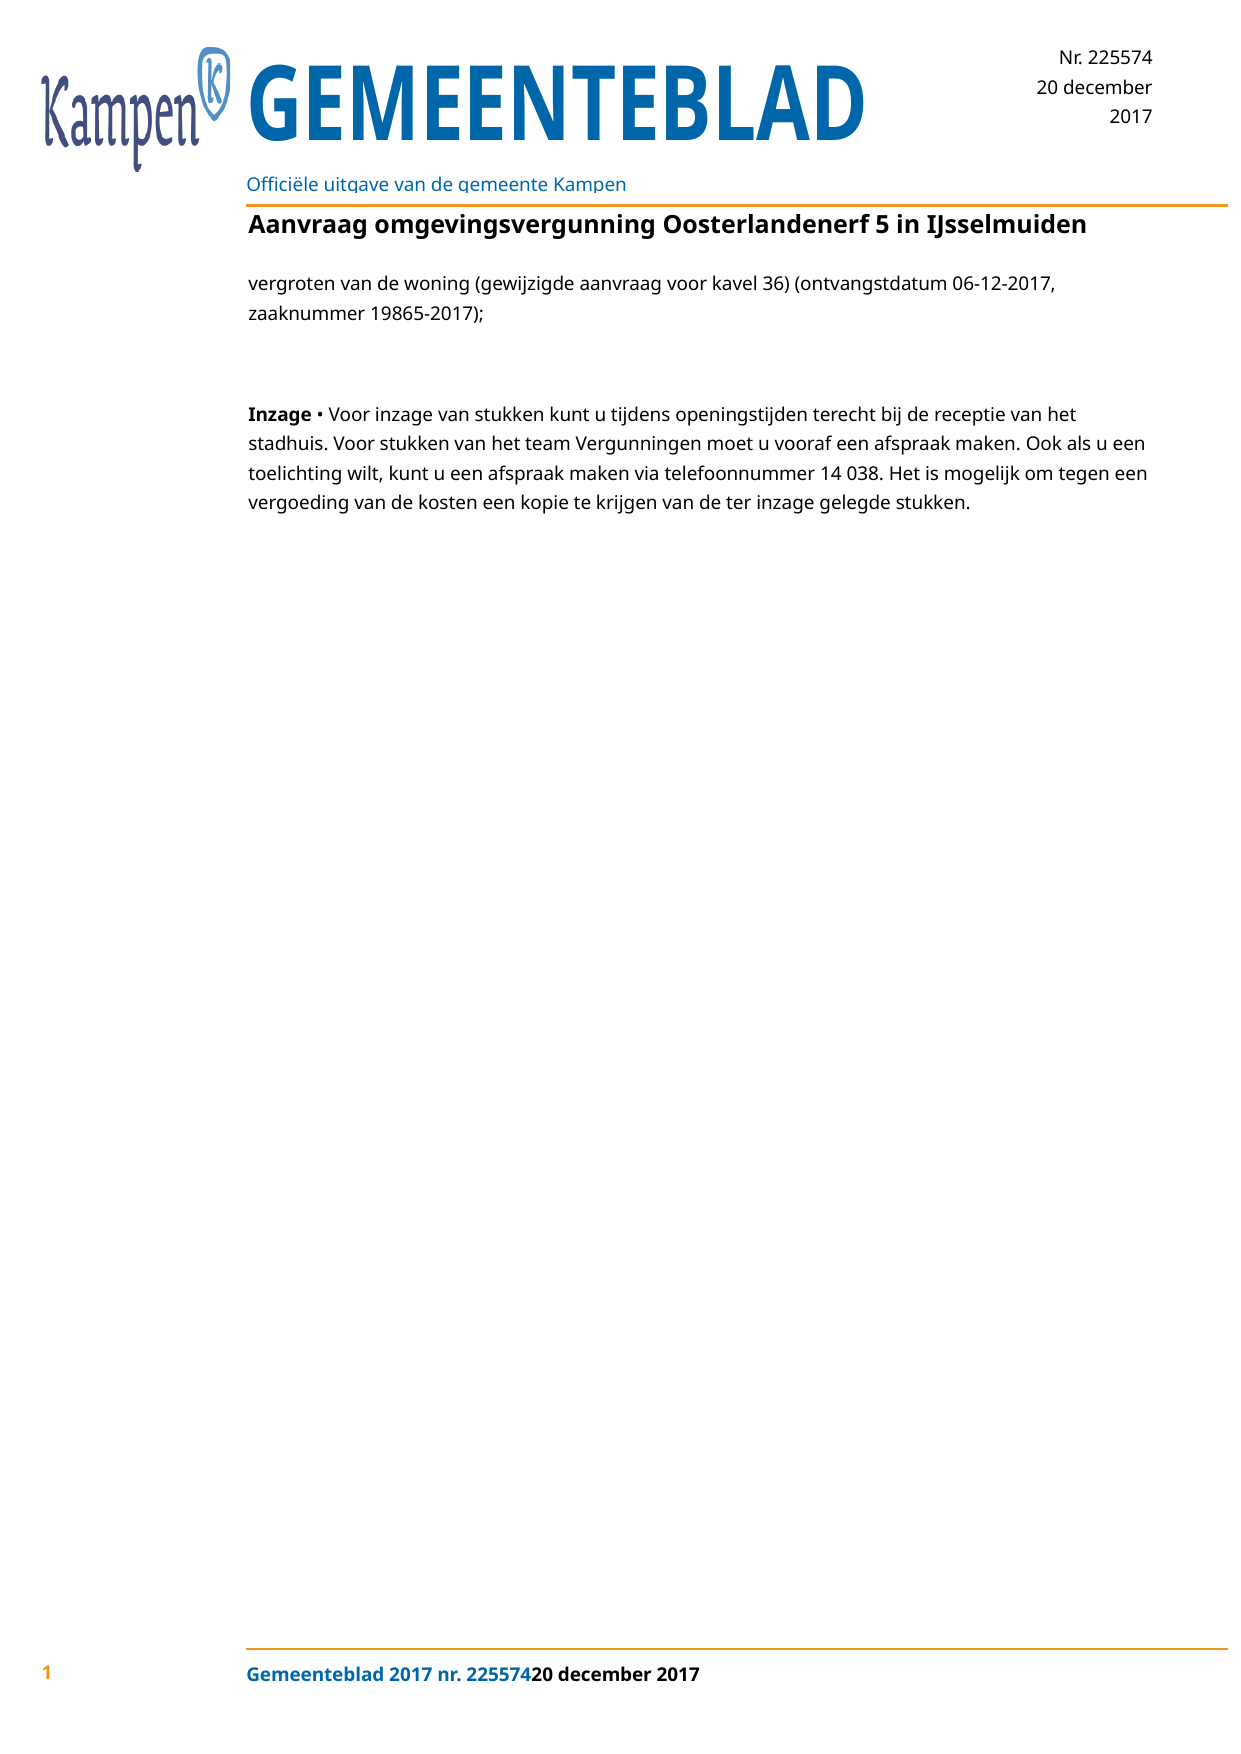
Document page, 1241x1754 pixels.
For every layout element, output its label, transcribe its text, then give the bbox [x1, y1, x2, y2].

picture [41, 47, 231, 172]
text vergroten van de woning (gewijzigde aanvraag voor kavel 36) (ontvangstdatum 06-12-2017, zaaknummer 19865-2017); [248, 270, 1152, 326]
text Aanvraag omgevingsvergunning Oosterlandenerf 5 in IJsselmuiden [248, 207, 1152, 241]
text Inzage • Voor inzage van stukken kunt u tijdens openingstijden terecht bij de receptie van het stadhuis. Voor stukken van het team Vergunningen moet u vooraf een afspraak maken. Ook als u een toelichting wilt, kunt u een afspraak maken via telefoonnummer 14 038. Het is mogelijk om tegen een vergoeding van de kosten een kopie te krijgen van de ter inzage gelegde stukken. [248, 401, 1152, 515]
